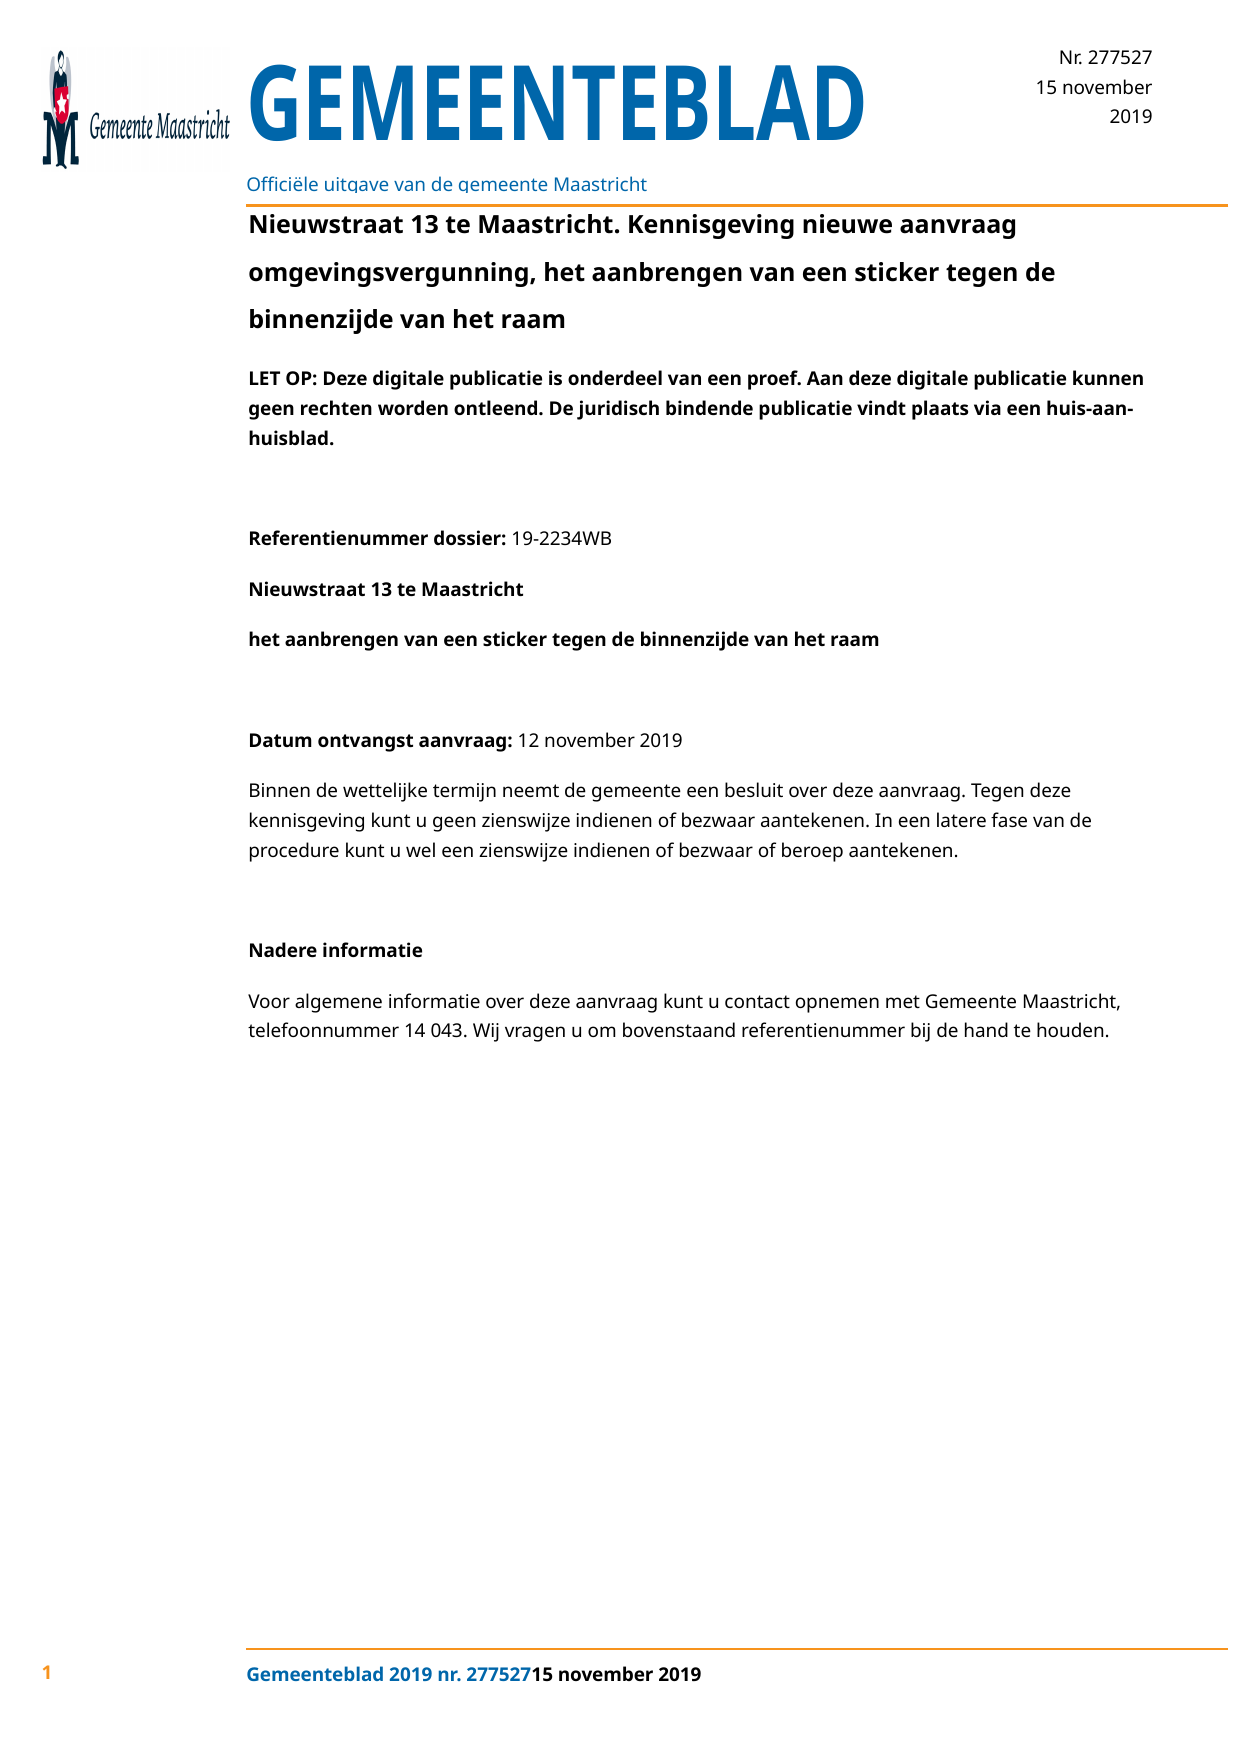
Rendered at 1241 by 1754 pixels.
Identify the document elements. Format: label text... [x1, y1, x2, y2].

text Datum ontvangst aanvraag: 12 november 2019 [248, 727, 1152, 753]
text Nieuwstraat 13 te Maastricht [248, 576, 1152, 602]
text Nadere informatie [248, 938, 1152, 963]
text Binnen de wettelijke termijn neemt de gemeente een besluit over deze aanvraag. Tegen deze kennisgeving kunt u geen zienswijze indienen of bezwaar aantekenen. In een latere fase van de procedure kunt u wel een zienswijze indienen of bezwaar of beroep aantekenen. [248, 778, 1152, 862]
text het aanbrengen van een sticker tegen de binnenzijde van het raam [248, 626, 1152, 652]
text Nieuwstraat 13 te Maastricht. Kennisgeving nieuwe aanvraag omgevingsvergunning, het aanbrengen van een sticker tegen de binnenzijde van het raam [248, 207, 1152, 336]
picture [41, 47, 231, 172]
text LET OP: Deze digitale publicatie is onderdeel van een proef. Aan deze digitale publicatie kunnen geen rechten worden ontleend. De juridisch bindende publicatie vindt plaats via een huis-aan-huisblad. [248, 366, 1152, 450]
text Referentienummer dossier: 19-2234WB [248, 526, 1152, 551]
text Voor algemene informatie over deze aanvraag kunt u contact opnemen met Gemeente Maastricht, telefoonnummer 14 043. Wij vragen u om bovenstaand referentienummer bij de hand te houden. [248, 988, 1152, 1043]
